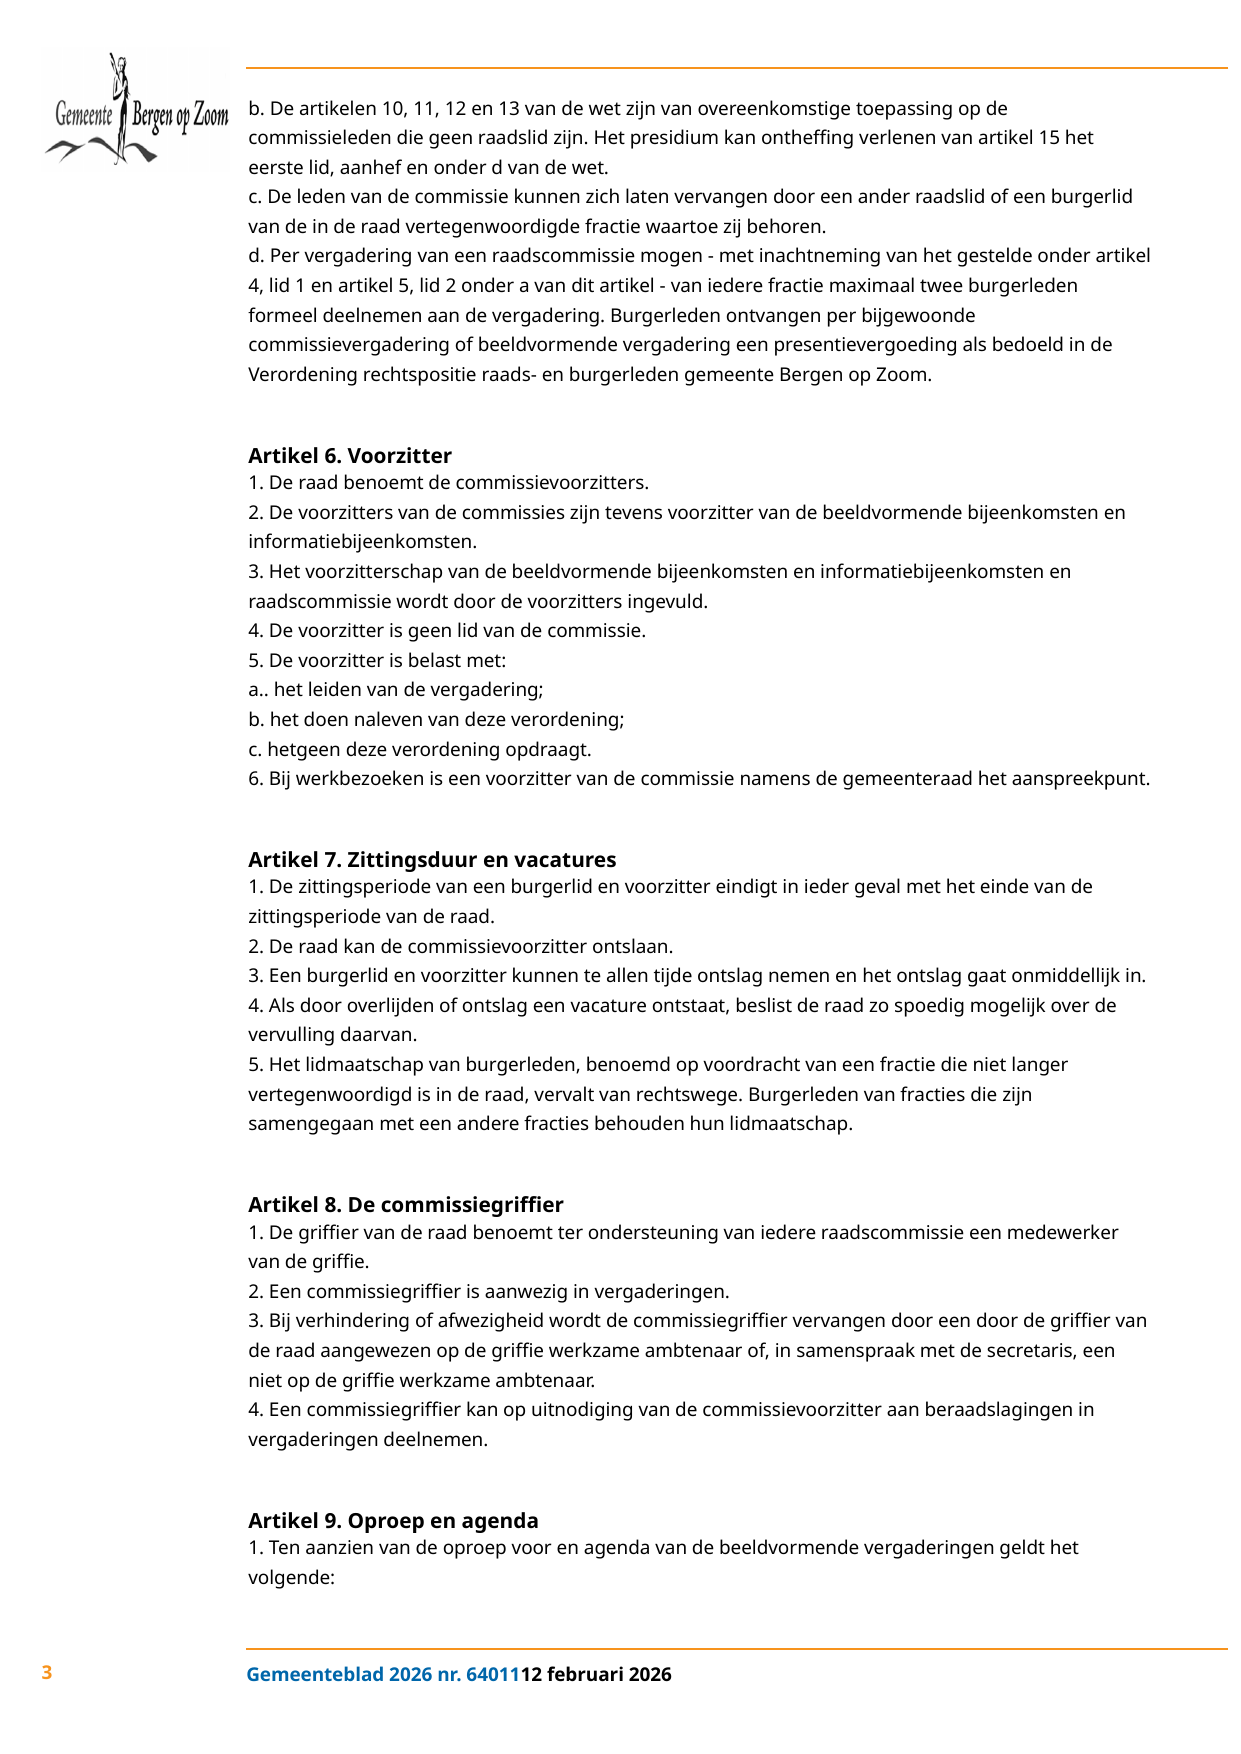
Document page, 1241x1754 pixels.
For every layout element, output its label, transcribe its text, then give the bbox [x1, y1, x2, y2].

text 1. De raad benoemt de commissievoorzitters. [248, 469, 1152, 495]
text 3. Bij verhindering of afwezigheid wordt de commissiegriffier vervangen door een door de griffier van de raad aangewezen op de griffie werkzame ambtenaar of, in samenspraak met de secretaris, een niet op de griffie werkzame ambtenaar. [248, 1308, 1152, 1392]
text Artikel 9. Oproep en agenda [248, 1506, 1152, 1534]
text c. De leden van de commissie kunnen zich laten vervangen door een ander raadslid of een burgerlid van de in de raad vertegenwoordigde fractie waartoe zij behoren. [248, 183, 1152, 239]
text b. De artikelen 10, 11, 12 en 13 van de wet zijn van overeenkomstige toepassing op de commissieleden die geen raadslid zijn. Het presidium kan ontheffing verlenen van artikel 15 het eerste lid, aanhef en onder d van de wet. [248, 95, 1152, 180]
text 4. De voorzitter is geen lid van de commissie. [248, 617, 1152, 643]
text 2. De raad kan de commissievoorzitter ontslaan. [248, 933, 1152, 959]
text b. het doen naleven van deze verordening; [248, 706, 1152, 732]
text 4. Een commissiegriffier kan op uitnodiging van de commissievoorzitter aan beraadslagingen in vergaderingen deelnemen. [248, 1396, 1152, 1452]
text c. hetgeen deze verordening opdraagt. [248, 736, 1152, 761]
text Artikel 7. Zittingsduur en vacatures [248, 845, 1152, 874]
text d. Per vergadering van een raadscommissie mogen - met inachtneming van het gestelde onder artikel 4, lid 1 en artikel 5, lid 2 onder a van dit artikel - van iedere fractie maximaal twee burgerleden formeel deelnemen aan de vergadering. Burgerleden ontvangen per bijgewoonde commissievergadering of beeldvormende vergadering een presentievergoeding als bedoeld in de Verordening rechtspositie raads- en burgerleden gemeente Bergen op Zoom. [248, 243, 1152, 387]
text 6. Bij werkbezoeken is een voorzitter van de commissie namens de gemeenteraad het aanspreekpunt. [248, 765, 1152, 791]
text 2. De voorzitters van de commissies zijn tevens voorzitter van de beeldvormende bijeenkomsten en informatiebijeenkomsten. [248, 499, 1152, 554]
text Artikel 8. De commissiegriffier [248, 1190, 1152, 1219]
text 1. De griffier van de raad benoemt ter ondersteuning van iedere raadscommissie een medewerker van de griffie. [248, 1219, 1152, 1274]
text 5. De voorzitter is belast met: [248, 647, 1152, 673]
text 1. De zittingsperiode van een burgerlid en voorzitter eindigt in ieder geval met het einde van de zittingsperiode van de raad. [248, 874, 1152, 929]
text 2. Een commissiegriffier is aanwezig in vergaderingen. [248, 1278, 1152, 1304]
text 1. Ten aanzien van de oproep voor en agenda van de beeldvormende vergaderingen geldt het volgende: [248, 1534, 1152, 1590]
text 4. Als door overlijden of ontslag een vacature ontstaat, beslist de raad zo spoedig mogelijk over de vervulling daarvan. [248, 992, 1152, 1047]
text 3. Het voorzitterschap van de beeldvormende bijeenkomsten en informatiebijeenkomsten en raadscommissie wordt door de voorzitters ingevuld. [248, 558, 1152, 613]
text 3. Een burgerlid en voorzitter kunnen te allen tijde ontslag nemen en het ontslag gaat onmiddellijk in. [248, 962, 1152, 988]
text 5. Het lidmaatschap van burgerleden, benoemd op voordracht van een fractie die niet langer vertegenwoordigd is in de raad, vervalt van rechtswege. Burgerleden van fracties die zijn samengegaan met een andere fracties behouden hun lidmaatschap. [248, 1051, 1152, 1136]
text Artikel 6. Voorzitter [248, 441, 1152, 469]
text a.. het leiden van de vergadering; [248, 677, 1152, 702]
picture [41, 47, 231, 172]
